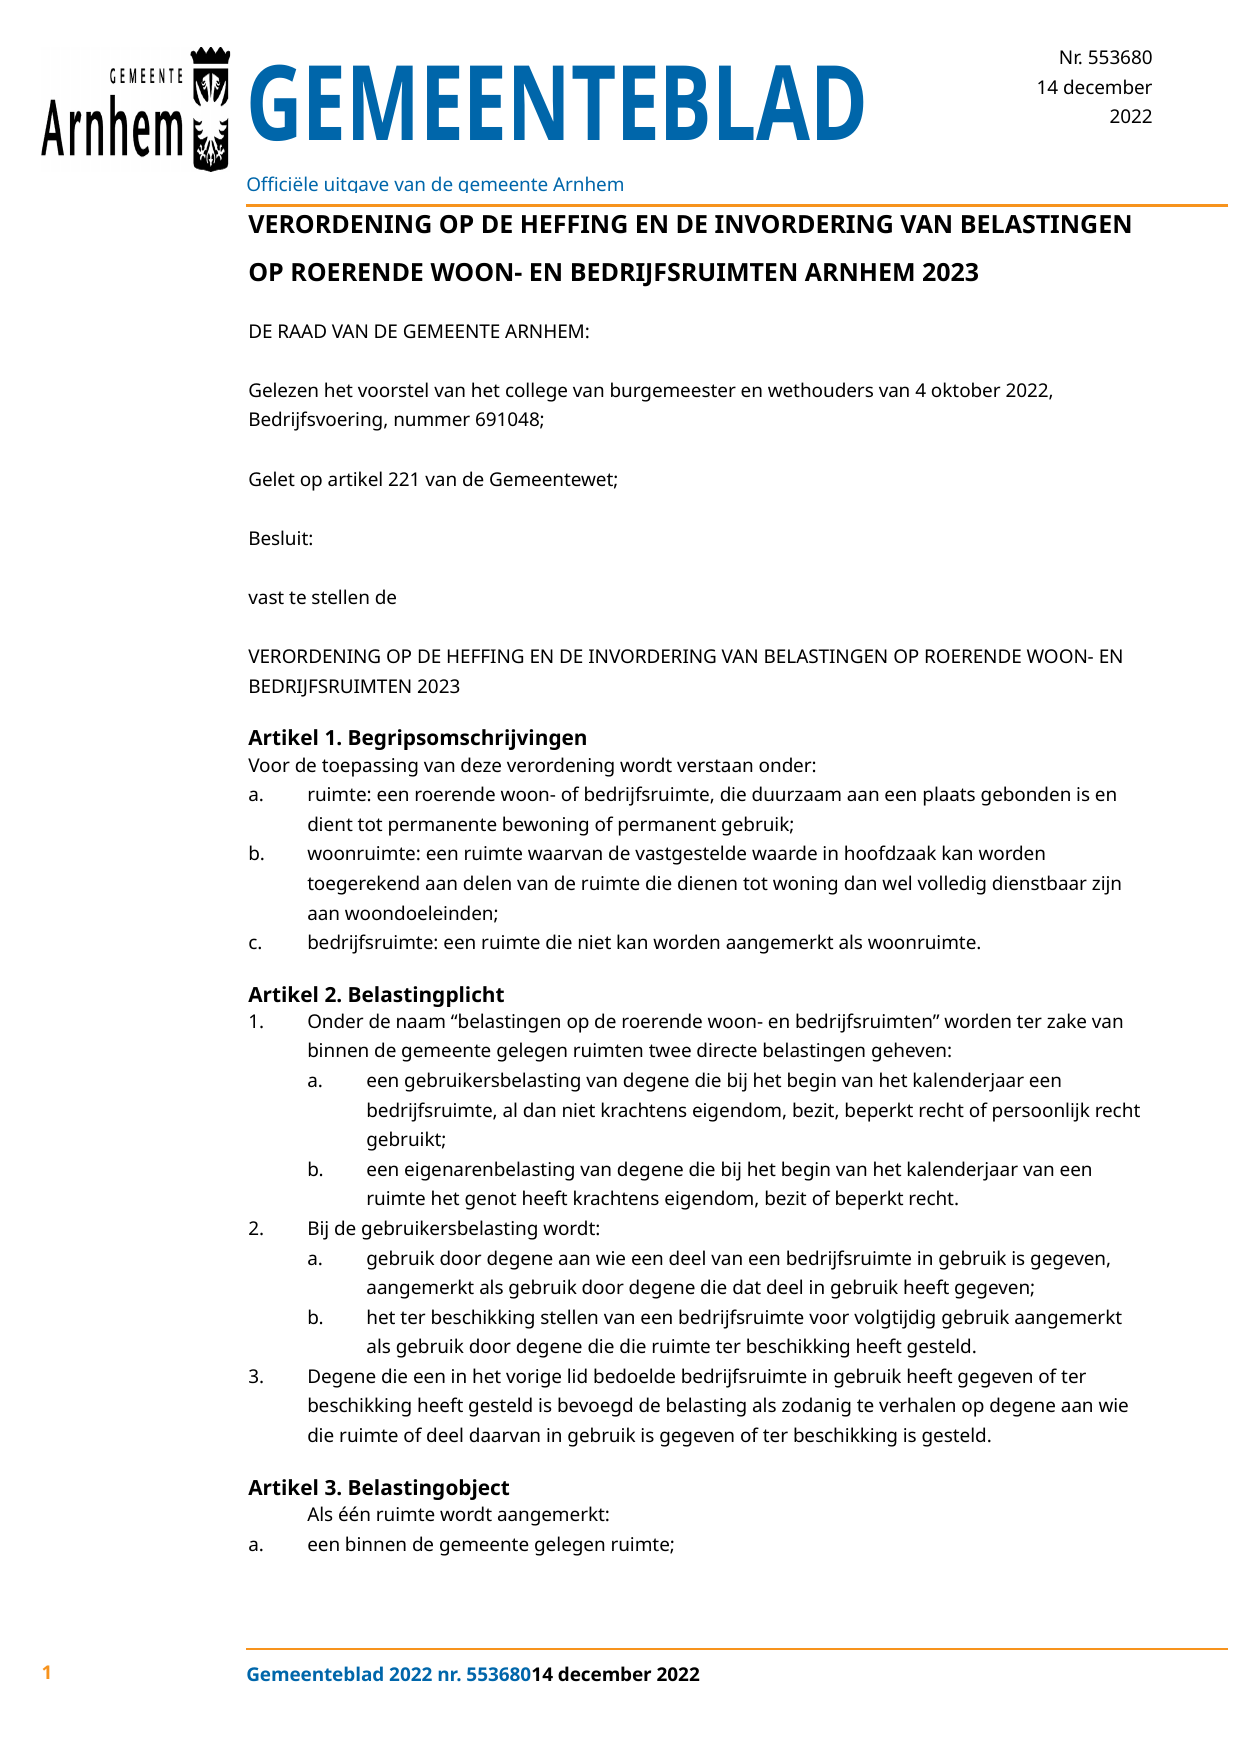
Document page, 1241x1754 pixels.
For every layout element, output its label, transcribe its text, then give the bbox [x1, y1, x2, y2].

list Degene die een in het vorige lid bedoelde bedrijfsruimte in gebruik heeft gegeven of ter beschikking heeft gesteld is bevoegd de belasting als zodanig te verhalen op degene aan wie die ruimte of deel daarvan in gebruik is gegeven of ter beschikking is gesteld. [248, 1363, 1152, 1448]
text Voor de toepassing van deze verordening wordt verstaan onder: [248, 752, 1152, 777]
list een gebruikersbelasting van degene die bij het begin van het kalenderjaar een bedrijfsruimte, al dan niet krachtens eigendom, bezit, beperkt recht of persoonlijk recht gebruikt; [307, 1067, 1152, 1152]
list gebruik door degene aan wie een deel van een bedrijfsruimte in gebruik is gegeven, aangemerkt als gebruik door degene die dat deel in gebruik heeft gegeven; [307, 1245, 1152, 1300]
text Gelet op artikel 221 van de Gemeentewet; [248, 466, 1152, 492]
picture [41, 47, 231, 172]
text Artikel 2. Belastingplicht [248, 980, 1152, 1008]
text DE RAAD VAN DE GEMEENTE ARNHEM: [248, 318, 1152, 344]
list ruimte: een roerende woon- of bedrijfsruimte, die duurzaam aan een plaats gebonden is en dient tot permanente bewoning of permanent gebruik; [248, 781, 1152, 837]
text Gelezen het voorstel van het college van burgemeester en wethouders van 4 oktober 2022, Bedrijfsvoering, nummer 691048; [248, 377, 1152, 432]
text VERORDENING OP DE HEFFING EN DE INVORDERING VAN BELASTINGEN OP ROERENDE WOON- EN BEDRIJFSRUIMTEN 2023 [248, 643, 1152, 699]
text Artikel 3. Belastingobject [248, 1473, 1152, 1501]
text Besluit: [248, 525, 1152, 551]
list het ter beschikking stellen van een bedrijfsruimte voor volgtijdig gebruik aangemerkt als gebruik door degene die die ruimte ter beschikking heeft gesteld. [307, 1304, 1152, 1359]
list Als één ruimte wordt aangemerkt: [248, 1501, 1152, 1527]
list woonruimte: een ruimte waarvan de vastgestelde waarde in hoofdzaak kan worden toegerekend aan delen van de ruimte die dienen tot woning dan wel volledig dienstbaar zijn aan woondoeleinden; [248, 841, 1152, 925]
list bedrijfsruimte: een ruimte die niet kan worden aangemerkt als woonruimte. [248, 929, 1152, 955]
text vast te stellen de [248, 584, 1152, 610]
text Artikel 1. Begripsomschrijvingen [248, 723, 1152, 752]
list een eigenarenbelasting van degene die bij het begin van het kalenderjaar van een ruimte het genot heeft krachtens eigendom, bezit of beperkt recht. [307, 1156, 1152, 1211]
list een binnen de gemeente gelegen ruimte; [248, 1531, 1152, 1556]
list Onder de naam “belastingen op de roerende woon- en bedrijfsruimten” worden ter zake van binnen de gemeente gelegen ruimten twee directe belastingen geheven: [248, 1008, 1152, 1063]
list Bij de gebruikersbelasting wordt: [248, 1215, 1152, 1241]
text VERORDENING OP DE HEFFING EN DE INVORDERING VAN BELASTINGEN OP ROERENDE WOON- EN BEDRIJFSRUIMTEN ARNHEM 2023 [248, 207, 1152, 288]
